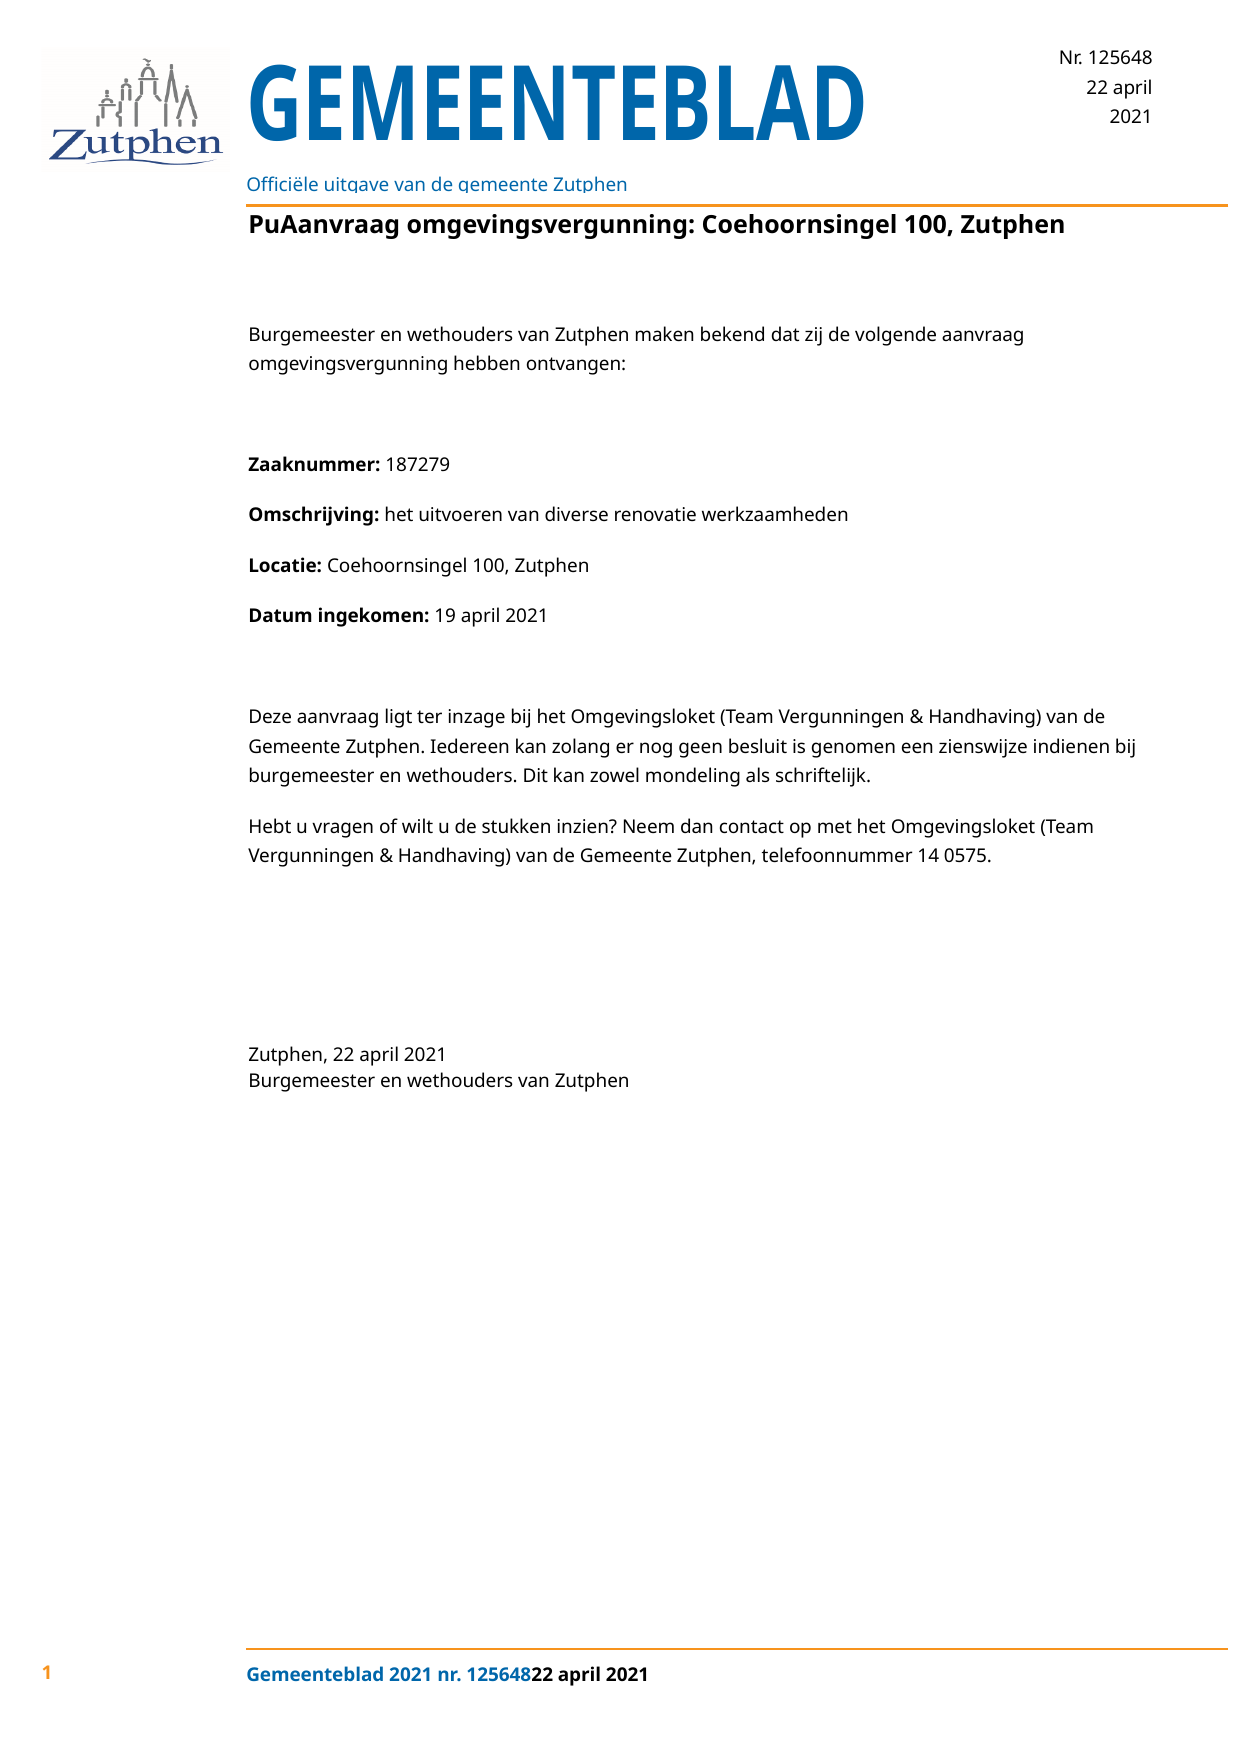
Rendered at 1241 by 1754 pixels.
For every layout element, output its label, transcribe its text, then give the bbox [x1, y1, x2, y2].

text Datum ingekomen: 19 april 2021 [248, 602, 1152, 628]
picture [41, 47, 231, 172]
text Burgemeester en wethouders van Zutphen maken bekend dat zij de volgende aanvraag omgevingsvergunning hebben ontvangen: [248, 321, 1152, 376]
text Deze aanvraag ligt ter inzage bij het Omgevingsloket (Team Vergunningen & Handhaving) van de Gemeente Zutphen. Iedereen kan zolang er nog geen besluit is genomen een zienswijze indienen bij burgemeester en wethouders. Dit kan zowel mondeling als schriftelijk. [248, 703, 1152, 788]
text Zutphen, 22 april 2021 [248, 1041, 1152, 1067]
text Omschrijving: het uitvoeren van diverse renovatie werkzaamheden [248, 502, 1152, 527]
text Burgemeester en wethouders van Zutphen [248, 1067, 1152, 1093]
text Zaaknummer: 187279 [248, 451, 1152, 477]
text Locatie: Coehoornsingel 100, Zutphen [248, 552, 1152, 578]
text PuAanvraag omgevingsvergunning: Coehoornsingel 100, Zutphen [248, 207, 1152, 241]
text Hebt u vragen of wilt u de stukken inzien? Neem dan contact op met het Omgevingsloket (Team Vergunningen & Handhaving) van de Gemeente Zutphen, telefoonnummer 14 0575. [248, 813, 1152, 868]
